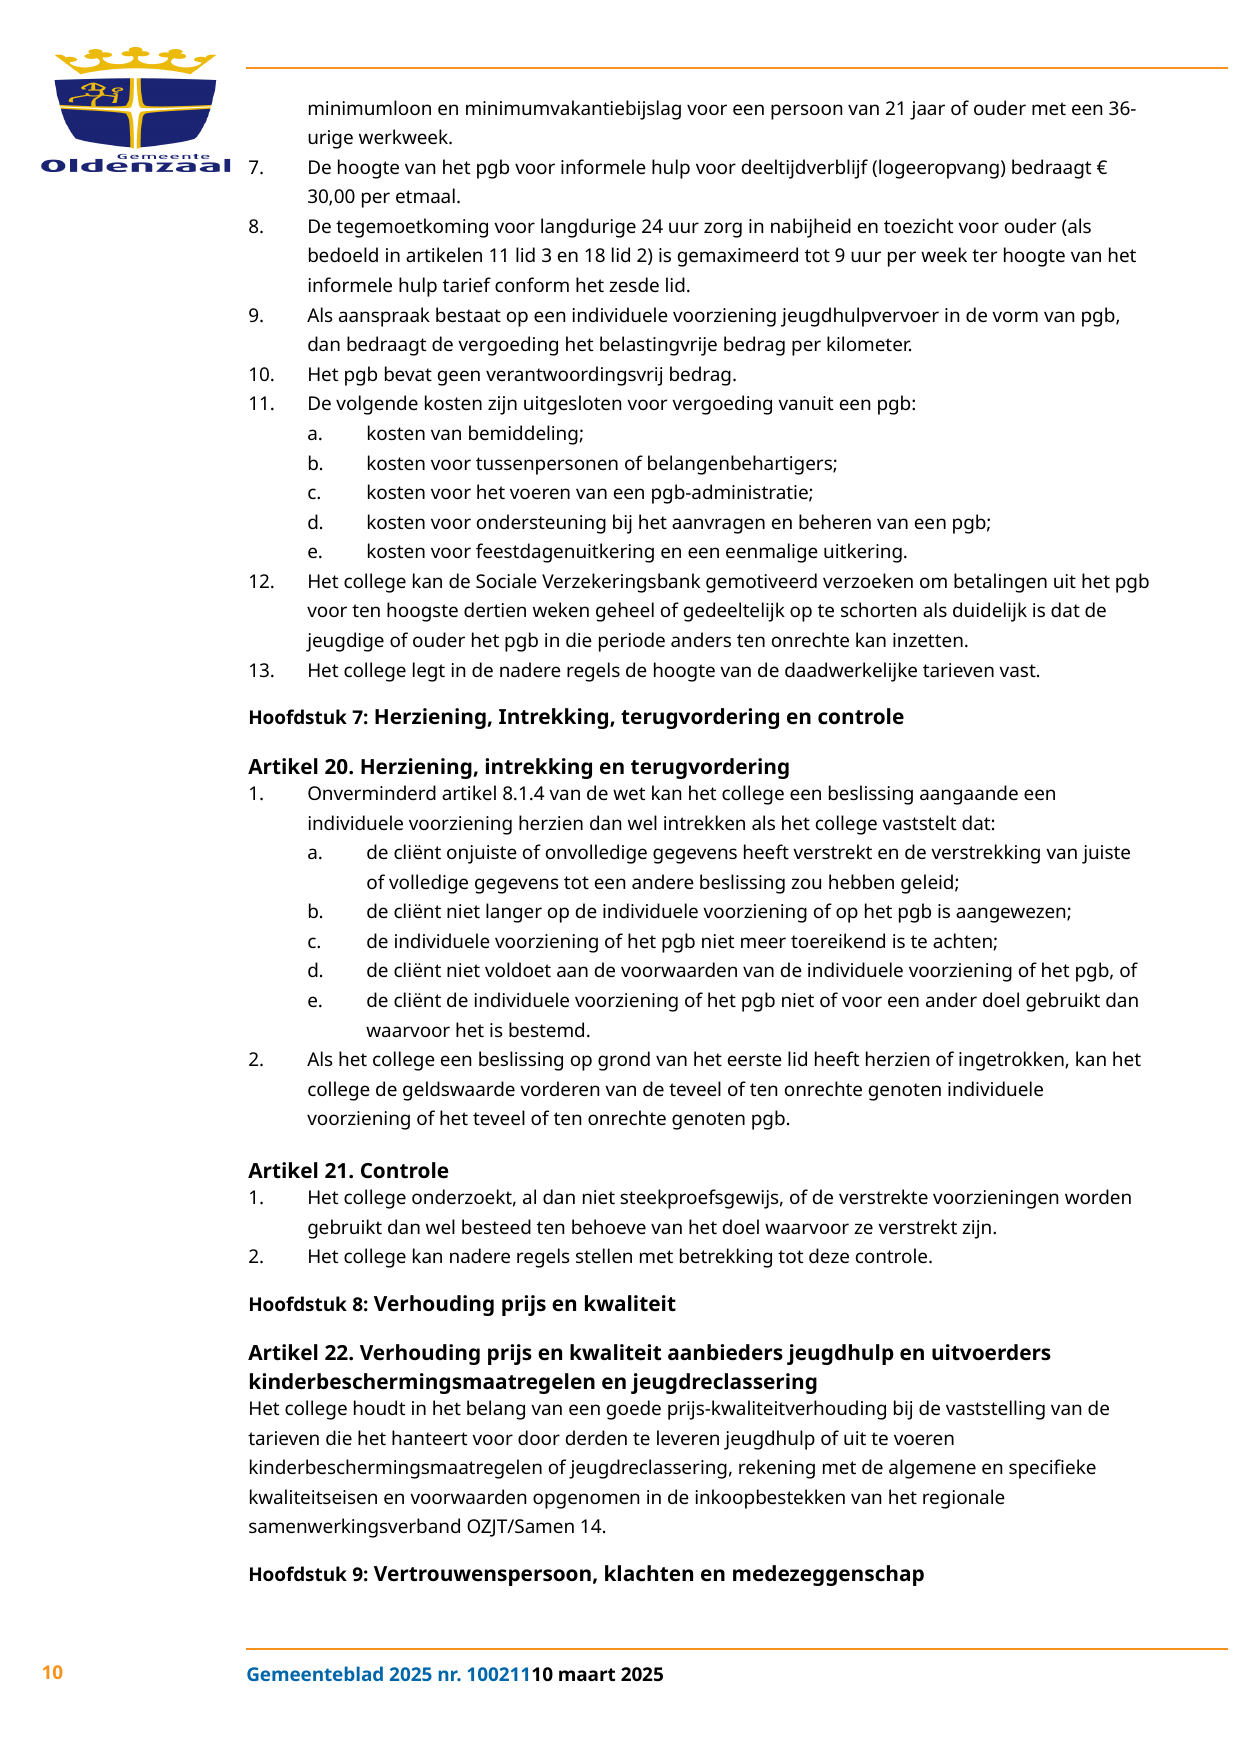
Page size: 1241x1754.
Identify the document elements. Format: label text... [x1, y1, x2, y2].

list Het college kan de Sociale Verzekeringsbank gemotiveerd verzoeken om betalingen uit het pgb voor ten hoogste dertien weken geheel of gedeeltelijk op te schorten als duidelijk is dat de jeugdige of ouder het pgb in die periode anders ten onrechte kan inzetten. [248, 568, 1152, 653]
list Het pgb bevat geen verantwoordingsvrij bedrag. [248, 361, 1152, 387]
text Hoofdstuk 7: Herziening, Intrekking, terugvordering en controle [248, 702, 1152, 731]
text Artikel 22. Verhouding prijs en kwaliteit aanbieders jeugdhulp en uitvoerders kinderbeschermingsmaatregelen en jeugdreclassering [248, 1338, 1152, 1395]
list De tegemoetkoming voor langdurige 24 uur zorg in nabijheid en toezicht voor ouder (als bedoeld in artikelen 11 lid 3 en 18 lid 2) is gemaximeerd tot 9 uur per week ter hoogte van het informele hulp tarief conform het zesde lid. [248, 213, 1152, 298]
list de individuele voorziening of het pgb niet meer toereikend is te achten; [307, 928, 1152, 954]
list kosten voor tussenpersonen of belangenbehartigers; [307, 450, 1152, 476]
list Als aanspraak bestaat op een individuele voorziening jeugdhulpvervoer in de vorm van pgb, dan bedraagt de vergoeding het belastingvrije bedrag per kilometer. [248, 302, 1152, 357]
list kosten voor het voeren van een pgb-administratie; [307, 479, 1152, 505]
list de cliënt niet voldoet aan de voorwaarden van de individuele voorziening of het pgb, of [307, 958, 1152, 983]
list kosten voor ondersteuning bij het aanvragen en beheren van een pgb; [307, 509, 1152, 535]
list de cliënt de individuele voorziening of het pgb niet of voor een ander doel gebruikt dan waarvoor het is bestemd. [307, 987, 1152, 1043]
text Artikel 20. Herziening, intrekking en terugvordering [248, 752, 1152, 780]
list De volgende kosten zijn uitgesloten voor vergoeding vanuit een pgb: [248, 391, 1152, 416]
text Hoofdstuk 9: Vertrouwenspersoon, klachten en medezeggenschap [248, 1559, 1152, 1588]
list kosten van bemiddeling; [307, 420, 1152, 446]
text Het college houdt in het belang van een goede prijs-kwaliteitverhouding bij de vaststelling van de tarieven die het hanteert voor door derden te leveren jeugdhulp of uit te voeren kinderbeschermingsmaatregelen of jeugdreclassering, rekening met de algemene en specifieke kwaliteitseisen en voorwaarden opgenomen in de inkoopbestekken van het regionale samenwerkingsverband OZJT/Samen 14. [248, 1395, 1152, 1539]
text Artikel 21. Controle [248, 1156, 1152, 1184]
list De hoogte van het pgb voor informele hulp voor deeltijdverblijf (logeeropvang) bedraagt € 30,00 per etmaal. [248, 154, 1152, 209]
text Hoofdstuk 8: Verhouding prijs en kwaliteit [248, 1289, 1152, 1318]
list de cliënt niet langer op de individuele voorziening of op het pgb is aangewezen; [307, 898, 1152, 924]
list de cliënt onjuiste of onvolledige gegevens heeft verstrekt en de verstrekking van juiste of volledige gegevens tot een andere beslissing zou hebben geleid; [307, 839, 1152, 895]
list Het college onderzoekt, al dan niet steekproefsgewijs, of de verstrekte voorzieningen worden gebruikt dan wel besteed ten behoeve van het doel waarvoor ze verstrekt zijn. [248, 1184, 1152, 1240]
list Het college kan nadere regels stellen met betrekking tot deze controle. [248, 1244, 1152, 1269]
list Het college legt in de nadere regels de hoogte van de daadwerkelijke tarieven vast. [248, 657, 1152, 683]
picture [41, 47, 231, 172]
list Als het college een beslissing op grond van het eerste lid heeft herzien of ingetrokken, kan het college de geldswaarde vorderen van de teveel of ten onrechte genoten individuele voorziening of het teveel of ten onrechte genoten pgb. [248, 1046, 1152, 1131]
list Onverminderd artikel 8.1.4 van de wet kan het college een beslissing aangaande een individuele voorziening herzien dan wel intrekken als het college vaststelt dat: [248, 780, 1152, 836]
list minimumloon en minimumvakantiebijslag voor een persoon van 21 jaar of ouder met een 36-urige werkweek. [248, 95, 1152, 150]
list kosten voor feestdagenuitkering en een eenmalige uitkering. [307, 538, 1152, 564]
